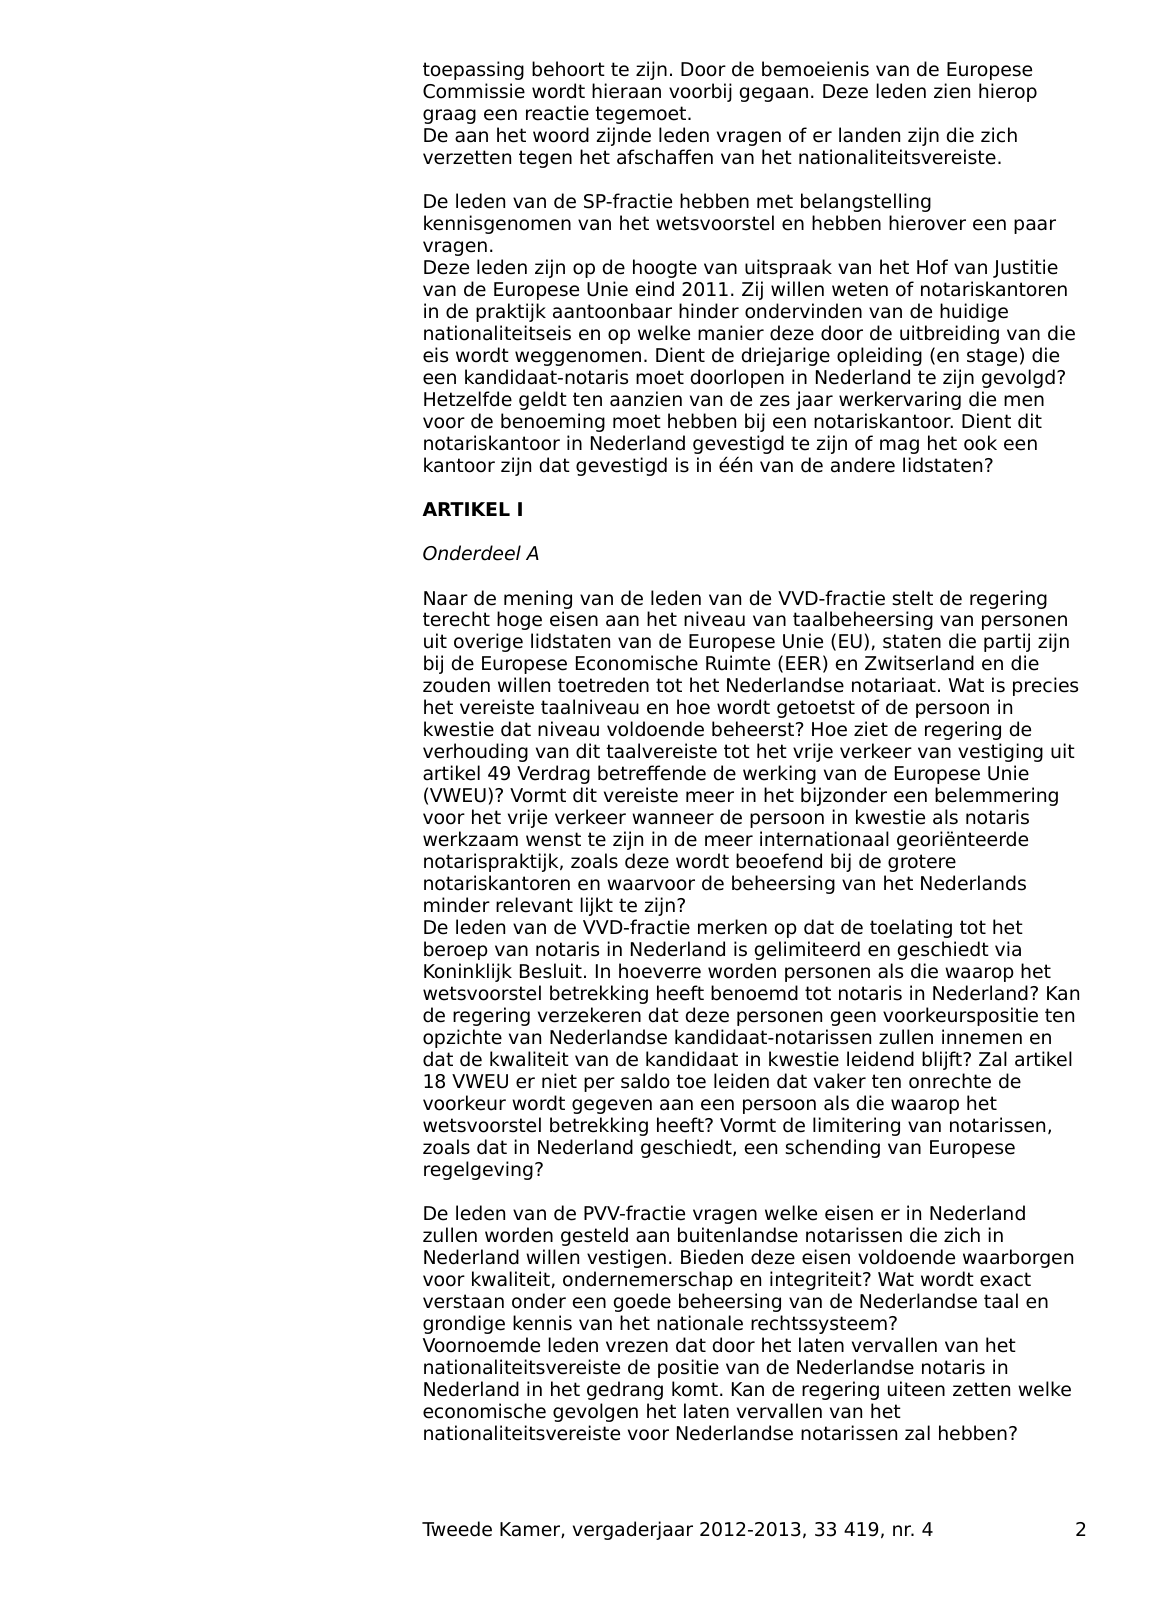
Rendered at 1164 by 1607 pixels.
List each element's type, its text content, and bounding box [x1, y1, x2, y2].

text Voornoemde leden vrezen dat door het laten vervallen van het nationaliteitsvereiste de positie van de Nederlandse notaris in Nederland in het gedrang komt. Kan de regering uiteen zetten welke economische gevolgen het laten vervallen van het nationaliteitsvereiste voor Nederlandse notarissen zal hebben? [422, 1335, 1087, 1445]
subtitle Onderdeel A [422, 543, 1087, 565]
text toepassing behoort te zijn. Door de bemoeienis van de Europese Commissie wordt hieraan voorbij gegaan. Deze leden zien hierop graag een reactie tegemoet. [422, 59, 1087, 125]
text De leden van de SP-fractie hebben met belangstelling kennisgenomen van het wetsvoorstel en hebben hierover een paar vragen. [422, 191, 1087, 257]
text De aan het woord zijnde leden vragen of er landen zijn die zich verzetten tegen het afschaffen van het nationaliteitsvereiste. [422, 125, 1087, 169]
text De leden van de PVV-fractie vragen welke eisen er in Nederland zullen worden gesteld aan buitenlandse notarissen die zich in Nederland willen vestigen. Bieden deze eisen voldoende waarborgen voor kwaliteit, ondernemerschap en integriteit? Wat wordt exact verstaan onder een goede beheersing van de Nederlandse taal en grondige kennis van het nationale rechtssysteem? [422, 1203, 1087, 1335]
text Naar de mening van de leden van de VVD-fractie stelt de regering terecht hoge eisen aan het niveau van taalbeheersing van personen uit overige lidstaten van de Europese Unie (EU), staten die partij zijn bij de Europese Economische Ruimte (EER) en Zwitserland en die zouden willen toetreden tot het Nederlandse notariaat. Wat is precies het vereiste taalniveau en hoe wordt getoetst of de persoon in kwestie dat niveau voldoende beheerst? Hoe ziet de regering de verhouding van dit taalvereiste tot het vrije verkeer van vestiging uit artikel 49 Verdrag betreffende de werking van de Europese Unie (VWEU)? Vormt dit vereiste meer in het bijzonder een belemmering voor het vrije verkeer wanneer de persoon in kwestie als notaris werkzaam wenst te zijn in de meer internationaal georiënteerde notarispraktijk, zoals deze wordt beoefend bij de grotere notariskantoren en waarvoor de beheersing van het Nederlands minder relevant lijkt te zijn? [422, 587, 1087, 917]
text Deze leden zijn op de hoogte van uitspraak van het Hof van Justitie van de Europese Unie eind 2011. Zij willen weten of notariskantoren in de praktijk aantoonbaar hinder ondervinden van de huidige nationaliteitseis en op welke manier deze door de uitbreiding van die eis wordt weggenomen. Dient de driejarige opleiding (en stage) die een kandidaat-notaris moet doorlopen in Nederland te zijn gevolgd? Hetzelfde geldt ten aanzien van de zes jaar werkervaring die men voor de benoeming moet hebben bij een notariskantoor. Dient dit notariskantoor in Nederland gevestigd te zijn of mag het ook een kantoor zijn dat gevestigd is in één van de andere lidstaten? [422, 257, 1087, 477]
text De leden van de VVD-fractie merken op dat de toelating tot het beroep van notaris in Nederland is gelimiteerd en geschiedt via Koninklijk Besluit. In hoeverre worden personen als die waarop het wetsvoorstel betrekking heeft benoemd tot notaris in Nederland? Kan de regering verzekeren dat deze personen geen voorkeurspositie ten opzichte van Nederlandse kandidaat-notarissen zullen innemen en dat de kwaliteit van de kandidaat in kwestie leidend blijft? Zal artikel 18 VWEU er niet per saldo toe leiden dat vaker ten onrechte de voorkeur wordt gegeven aan een persoon als die waarop het wetsvoorstel betrekking heeft? Vormt de limitering van notarissen, zoals dat in Nederland geschiedt, een schending van Europese regelgeving? [422, 917, 1087, 1181]
subtitle ARTIKEL I [422, 499, 1087, 521]
